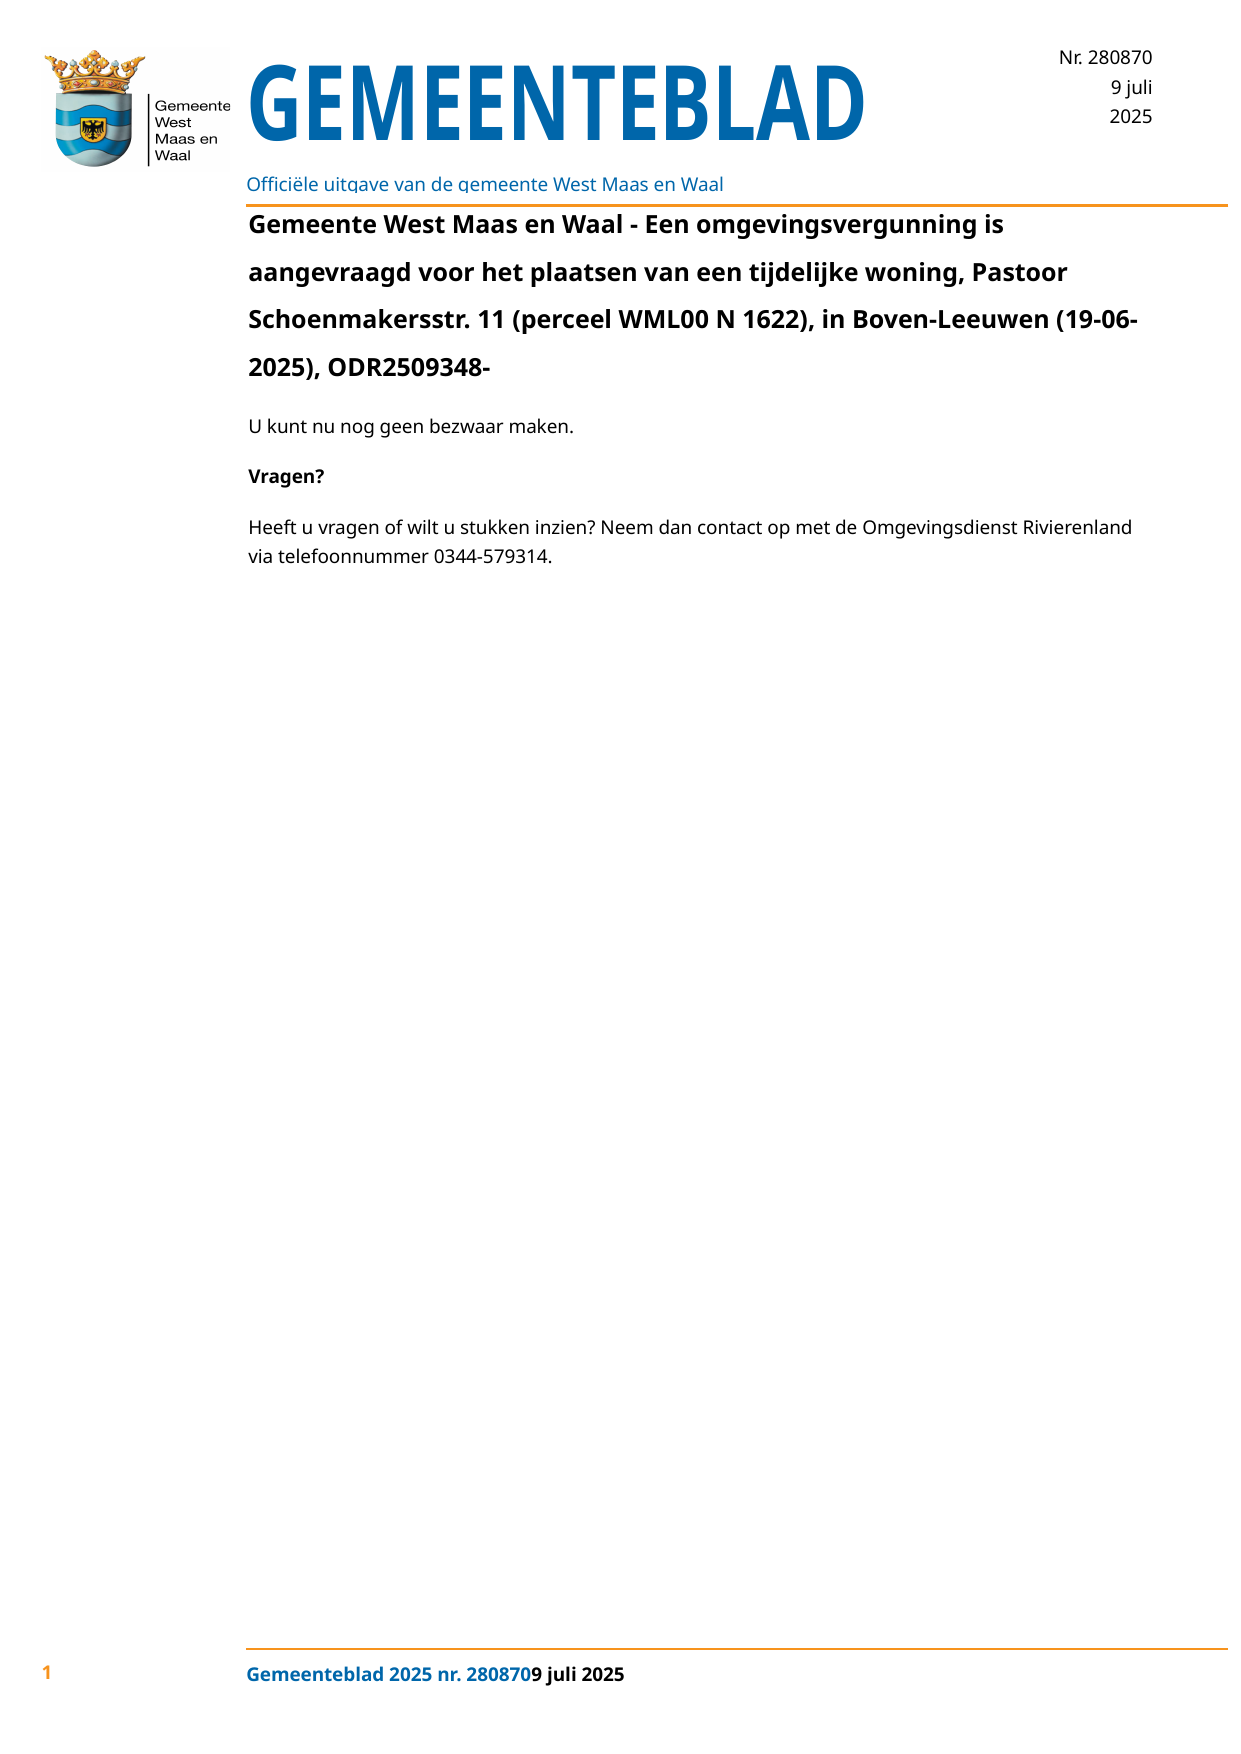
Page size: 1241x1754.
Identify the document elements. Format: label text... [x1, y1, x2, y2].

text U kunt nu nog geen bezwaar maken. [248, 413, 1152, 439]
text Heeft u vragen of wilt u stukken inzien? Neem dan contact op met de Omgevingsdienst Rivierenland via telefoonnummer 0344-579314. [248, 514, 1152, 569]
text Vragen? [248, 463, 1152, 489]
text Gemeente West Maas en Waal - Een omgevingsvergunning is aangevraagd voor het plaatsen van een tijdelijke woning, Pastoor Schoenmakersstr. 11 (perceel WML00 N 1622), in Boven-Leeuwen (19-06-2025), ODR2509348- [248, 207, 1152, 384]
picture [41, 47, 231, 172]
